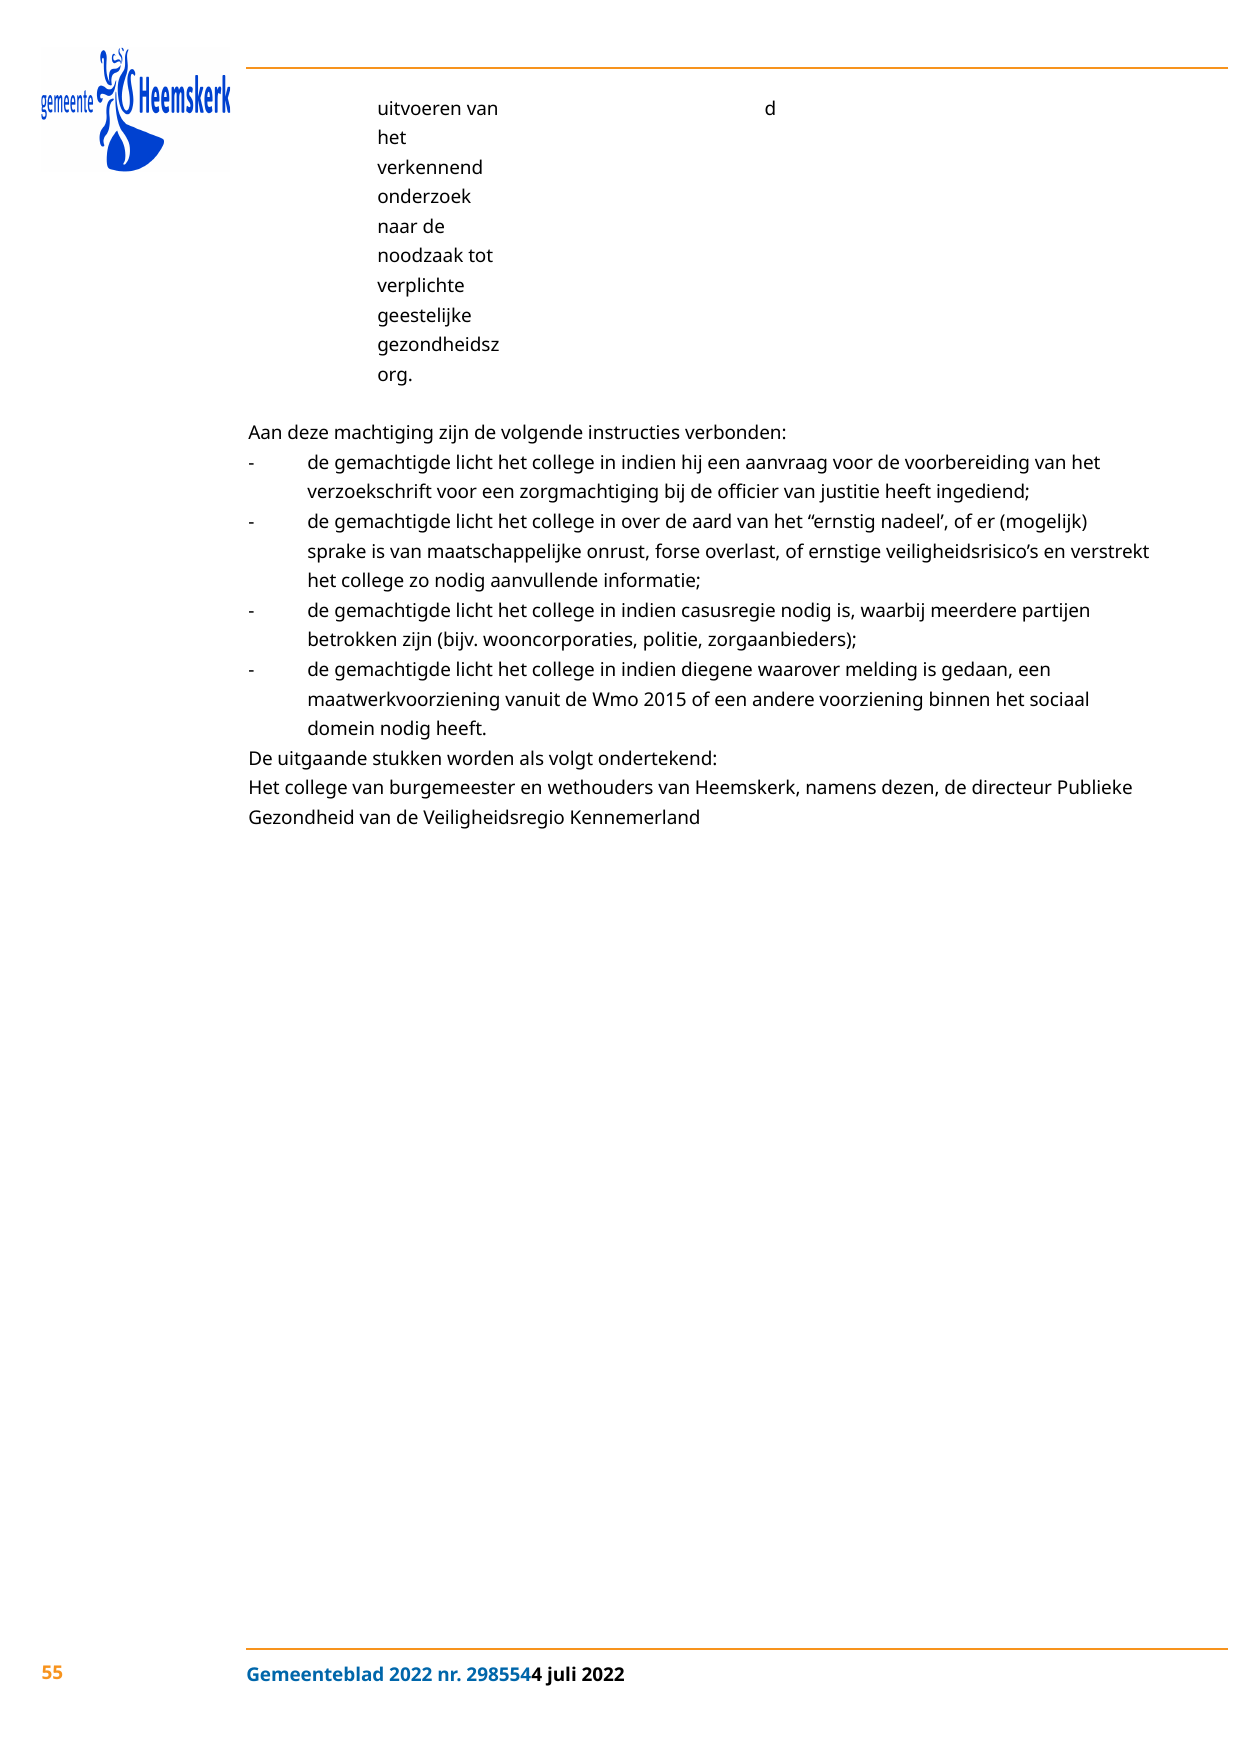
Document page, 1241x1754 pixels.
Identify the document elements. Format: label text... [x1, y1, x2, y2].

text Het college van burgemeester en wethouders van Heemskerk, namens dezen, de directeur Publieke Gezondheid van de Veiligheidsregio Kennemerland [248, 774, 1152, 830]
list de gemachtigde licht het college in over de aard van het “ernstig nadeel’, of er (mogelijk) sprake is van maatschappelijke onrust, forse overlast, of ernstige veiligheidsrisico’s en verstrekt het college zo nodig aanvullende informatie; [248, 508, 1152, 593]
table_cell [248, 95, 377, 387]
text De uitgaande stukken worden als volgt ondertekend: [248, 745, 1152, 771]
table_cell uitvoeren van het verkennend onderzoek naar de noodzaak tot verplichte geestelijke gezondheidszorg. [377, 95, 506, 387]
text Aan deze machtiging zijn de volgende instructies verbonden: [248, 419, 1152, 445]
list de gemachtigde licht het college in indien hij een aanvraag voor de voorbereiding van het verzoekschrift voor een zorgmachtiging bij de officier van justitie heeft ingediend; [248, 449, 1152, 504]
list de gemachtigde licht het college in indien casusregie nodig is, waarbij meerdere partijen betrokken zijn (bijv. wooncorporaties, politie, zorgaanbieders); [248, 597, 1152, 652]
table_cell d [764, 95, 893, 387]
table_cell [635, 95, 764, 387]
picture [41, 47, 231, 172]
table_cell [1023, 95, 1152, 387]
table_cell [506, 95, 635, 387]
table_cell [894, 95, 1022, 387]
list de gemachtigde licht het college in indien diegene waarover melding is gedaan, een maatwerkvoorziening vanuit de Wmo 2015 of een andere voorziening binnen het sociaal domein nodig heeft. [248, 656, 1152, 741]
